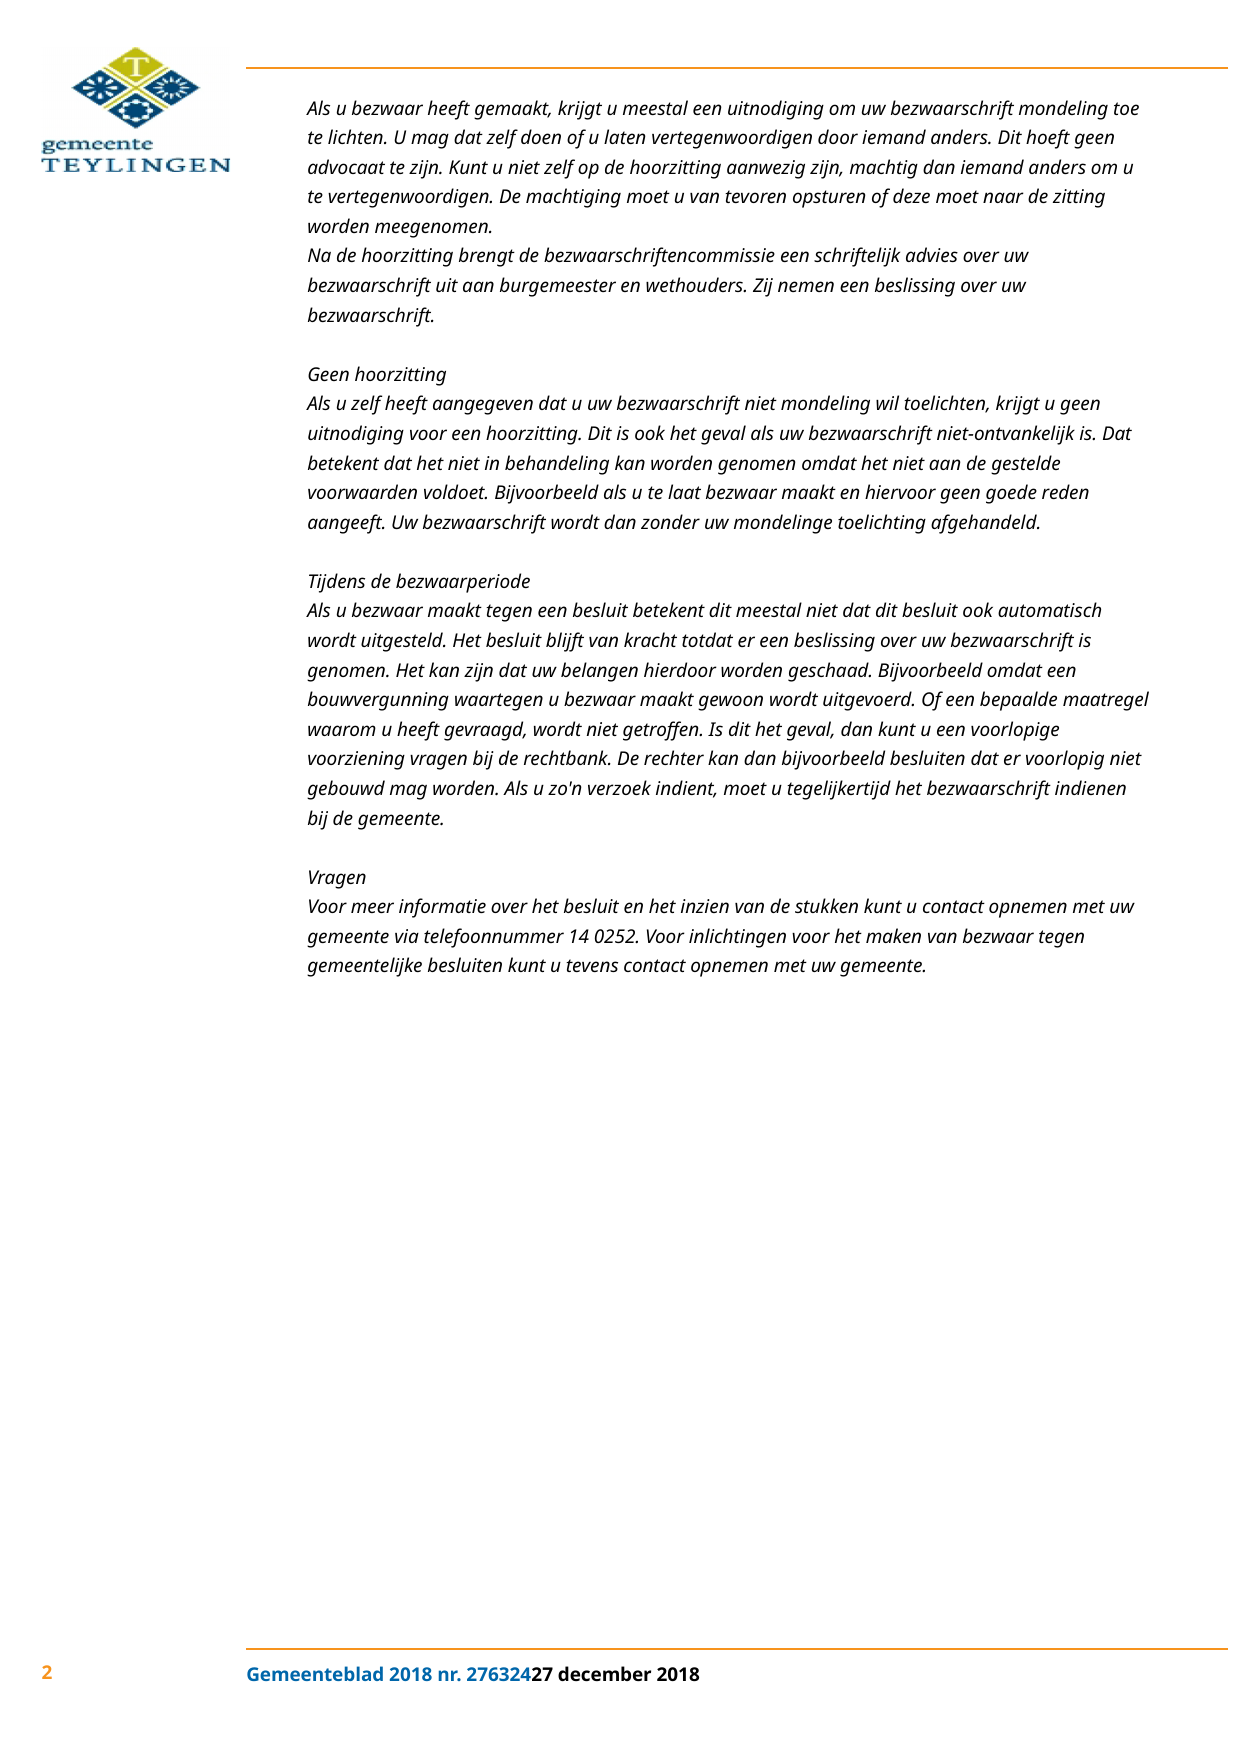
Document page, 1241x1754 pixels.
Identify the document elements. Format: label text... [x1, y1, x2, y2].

list Geen hoorzitting [248, 361, 1152, 387]
list Als u zelf heeft aangegeven dat u uw bezwaarschrift niet mondeling wil toelichten, krijgt u geen uitnodiging voor een hoorzitting. Dit is ook het geval als uw bezwaarschrift niet-ontvankelijk is. Dat betekent dat het niet in behandeling kan worden genomen omdat het niet aan de gestelde voorwaarden voldoet. Bijvoorbeeld als u te laat bezwaar maakt en hiervoor geen goede reden aangeeft. Uw bezwaarschrift wordt dan zonder uw mondelinge toelichting afgehandeld. [248, 391, 1152, 535]
list Als u bezwaar maakt tegen een besluit betekent dit meestal niet dat dit besluit ook automatisch wordt uitgesteld. Het besluit blijft van kracht totdat er een beslissing over uw bezwaarschrift is genomen. Het kan zijn dat uw belangen hierdoor worden geschaad. Bijvoorbeeld omdat een bouwvergunning waartegen u bezwaar maakt gewoon wordt uitgevoerd. Of een bepaalde maatregel waarom u heeft gevraagd, wordt niet getroffen. Is dit het geval, dan kunt u een voorlopige voorziening vragen bij de rechtbank. De rechter kan dan bijvoorbeeld besluiten dat er voorlopig niet gebouwd mag worden. Als u zo'n verzoek indient, moet u tegelijkertijd het bezwaarschrift indienen bij de gemeente. [248, 598, 1152, 831]
list Als u bezwaar heeft gemaakt, krijgt u meestal een uitnodiging om uw bezwaarschrift mondeling toe te lichten. U mag dat zelf doen of u laten vertegenwoordigen door iemand anders. Dit hoeft geen advocaat te zijn. Kunt u niet zelf op de hoorzitting aanwezig zijn, machtig dan iemand anders om u te vertegenwoordigen. De machtiging moet u van tevoren opsturen of deze moet naar de zitting worden meegenomen. [248, 95, 1152, 239]
list Voor meer informatie over het besluit en het inzien van de stukken kunt u contact opnemen met uw gemeente via telefoonnummer 14 0252. Voor inlichtingen voor het maken van bezwaar tegen gemeentelijke besluiten kunt u tevens contact opnemen met uw gemeente. [248, 893, 1152, 978]
picture [41, 47, 231, 172]
list Tijdens de bezwaarperiode [248, 568, 1152, 594]
list Na de hoorzitting brengt de bezwaarschriftencommissie een schriftelijk advies over uw bezwaarschrift uit aan burgemeester en wethouders. Zij nemen een beslissing over uw bezwaarschrift. [248, 243, 1152, 328]
list Vragen [248, 864, 1152, 890]
